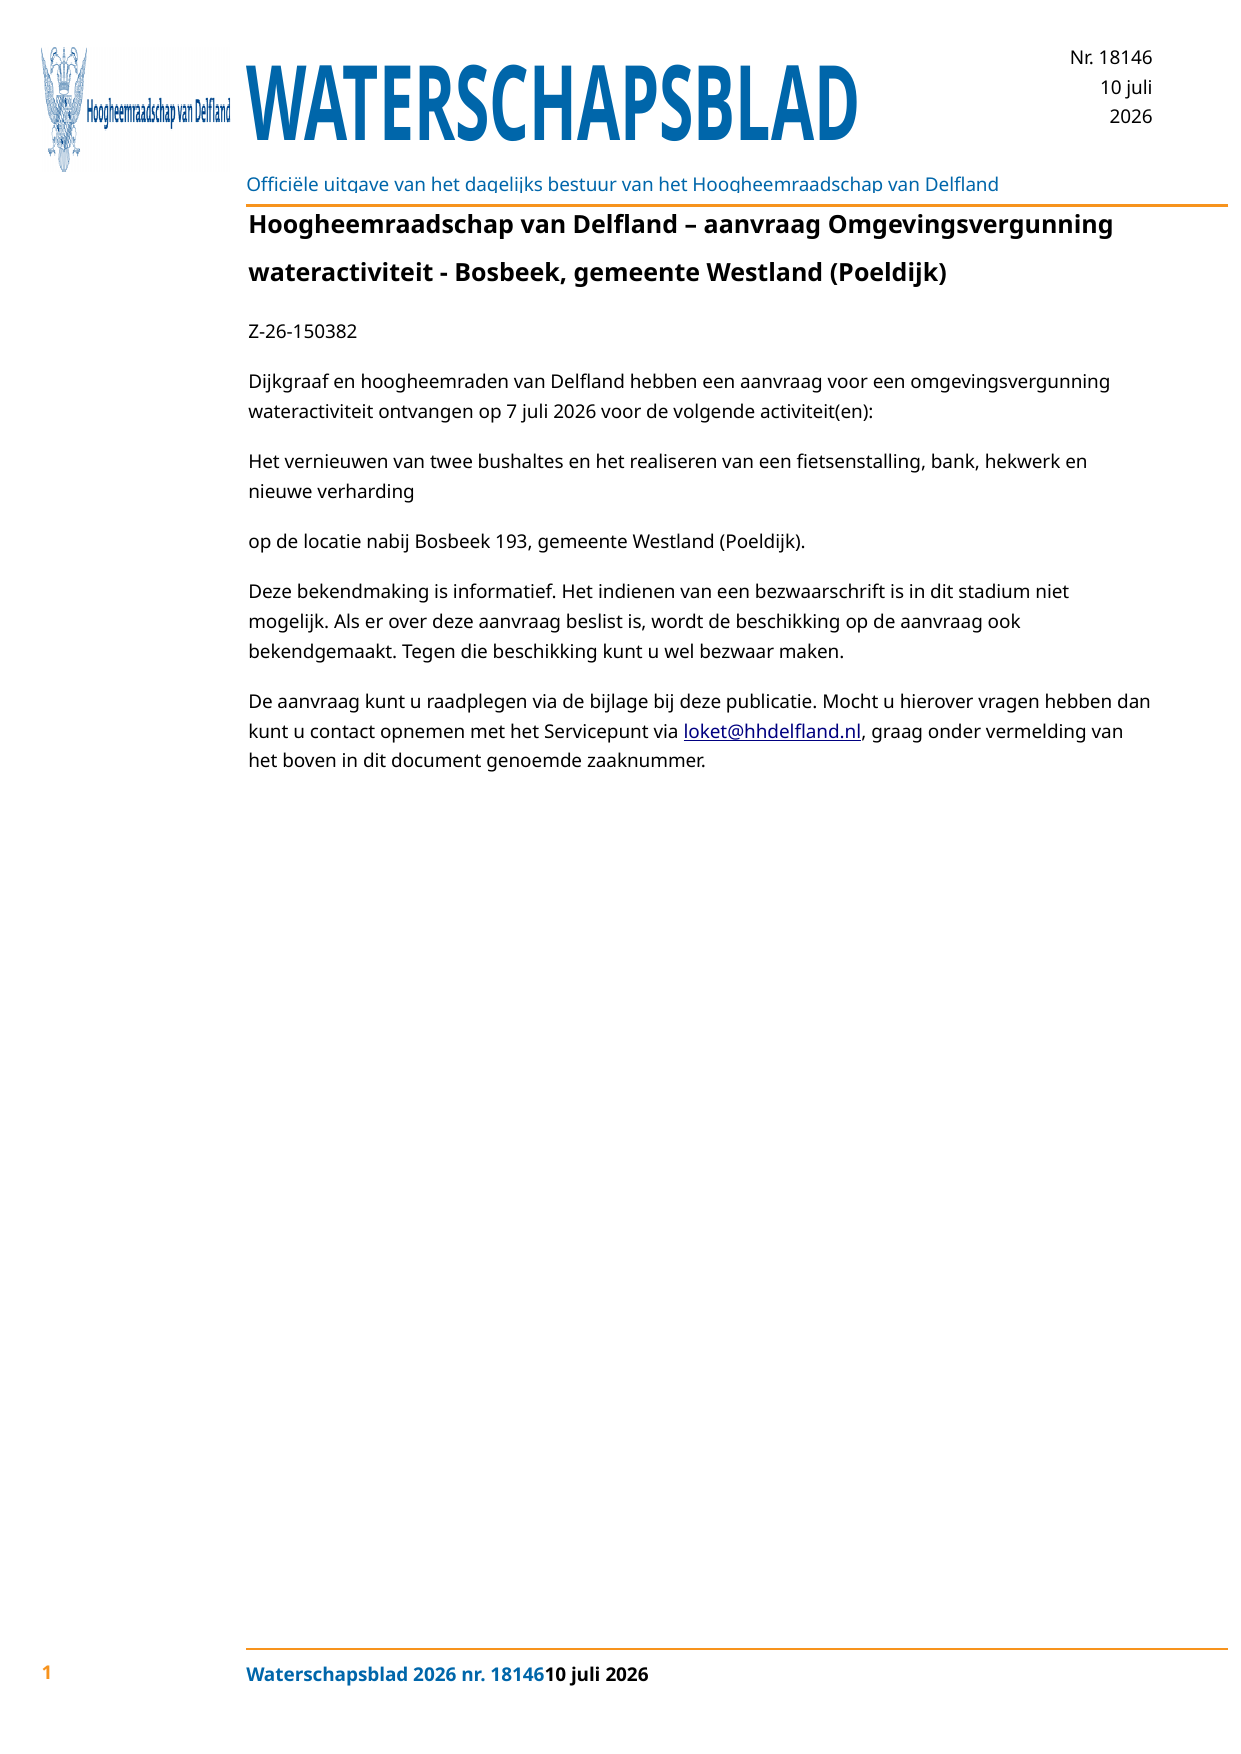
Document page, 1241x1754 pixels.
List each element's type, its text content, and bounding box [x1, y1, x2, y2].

picture [41, 47, 231, 172]
text Hoogheemraadschap van Delfland – aanvraag Omgevingsvergunning wateractiviteit - Bosbeek, gemeente Westland (Poeldijk) [248, 207, 1152, 288]
text op de locatie nabij Bosbeek 193, gemeente Westland (Poeldijk). [248, 528, 1152, 554]
text Dijkgraaf en hoogheemraden van Delfland hebben een aanvraag voor een omgevingsvergunning wateractiviteit ontvangen op 7 juli 2026 voor de volgende activiteit(en): [248, 368, 1152, 424]
text Z-26-150382 [248, 318, 1152, 344]
text Deze bekendmaking is informatief. Het indienen van een bezwaarschrift is in dit stadium niet mogelijk. Als er over deze aanvraag beslist is, wordt de beschikking op de aanvraag ook bekendgemaakt. Tegen die beschikking kunt u wel bezwaar maken. [248, 579, 1152, 664]
text Het vernieuwen van twee bushaltes en het realiseren van een fietsenstalling, bank, hekwerk en nieuwe verharding [248, 448, 1152, 504]
text De aanvraag kunt u raadplegen via de bijlage bij deze publicatie. Mocht u hierover vragen hebben dan kunt u contact opnemen met het Servicepunt via loket@hhdelfland.nl, graag onder vermelding van het boven in dit document genoemde zaaknummer. [248, 688, 1152, 773]
